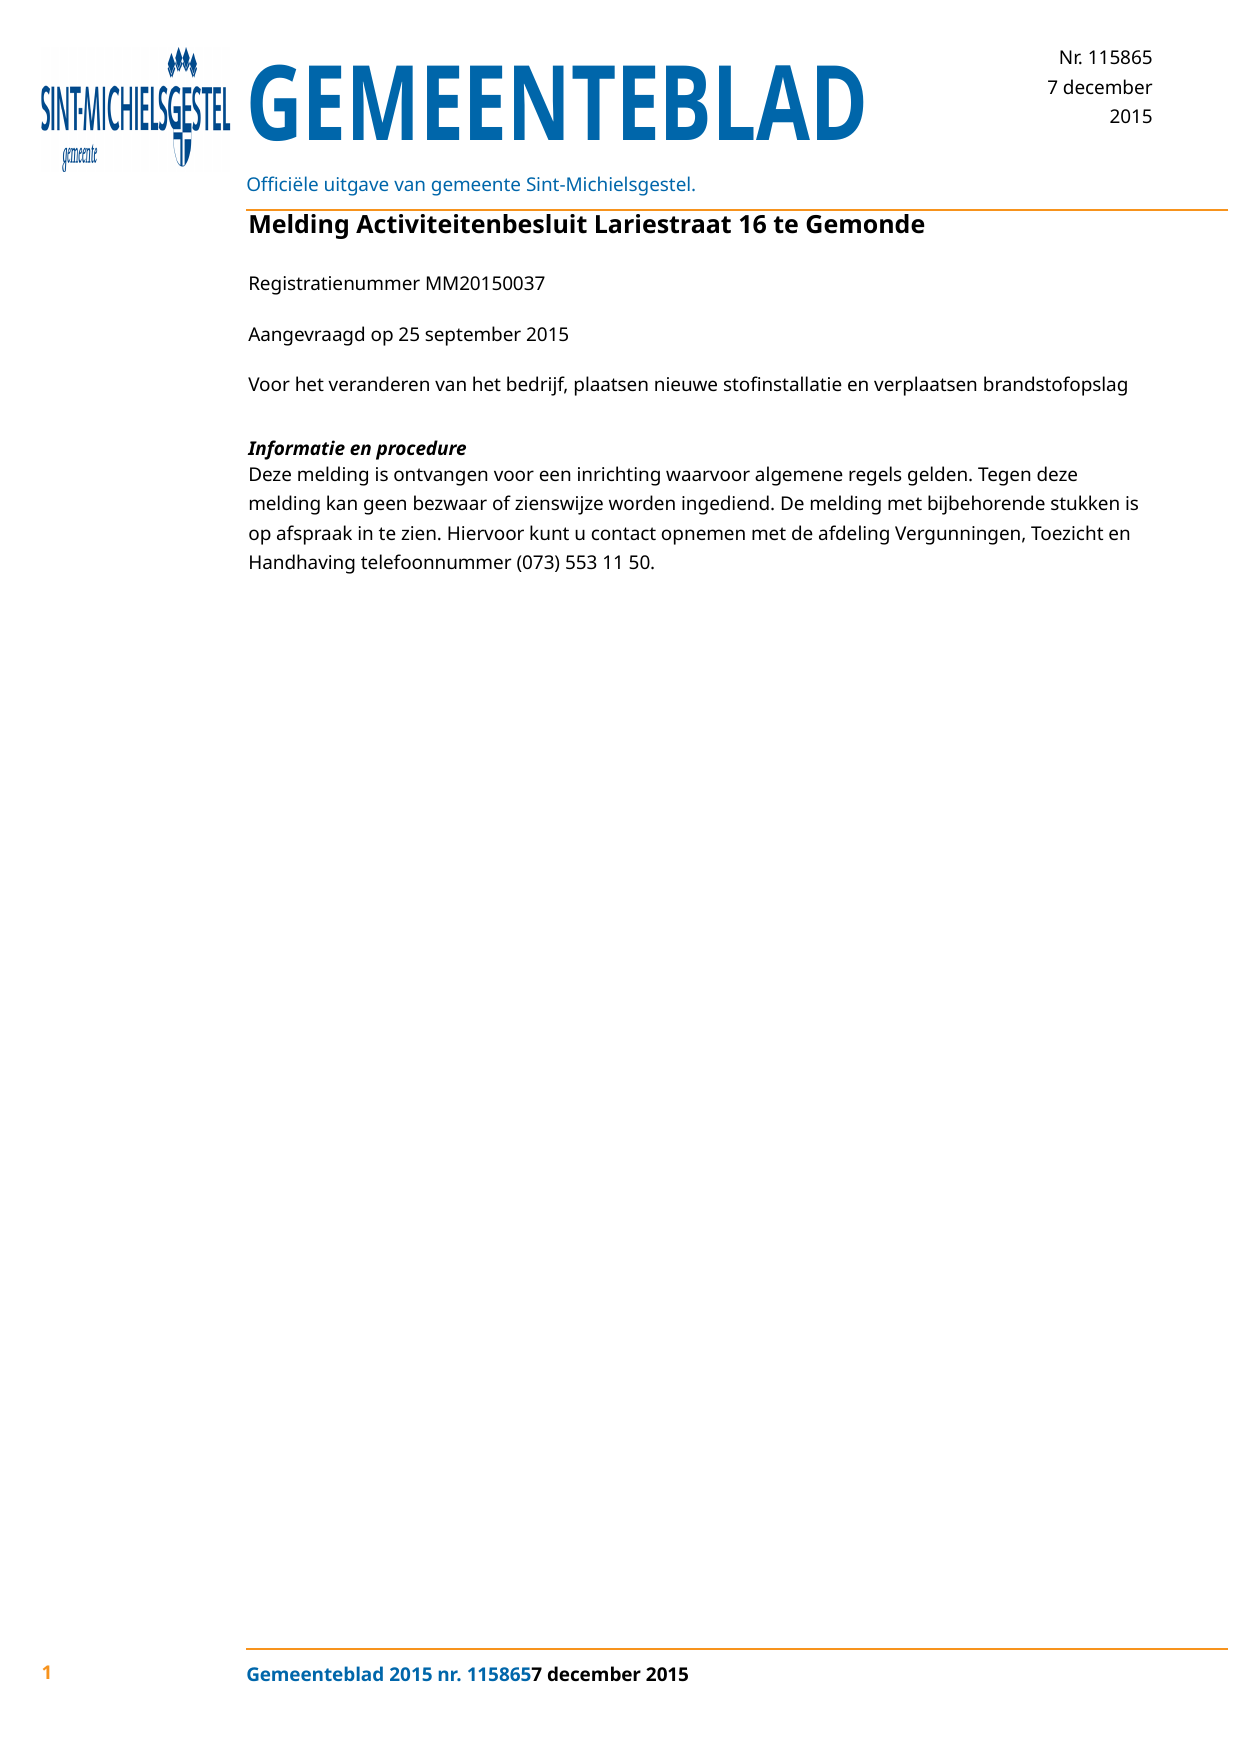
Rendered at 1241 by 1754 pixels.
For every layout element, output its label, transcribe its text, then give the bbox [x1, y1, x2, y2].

text Registratienummer MM20150037 [248, 270, 1152, 296]
text Voor het veranderen van het bedrijf, plaatsen nieuwe stofinstallatie en verplaatsen brandstofopslag [248, 371, 1152, 397]
text Aangevraagd op 25 september 2015 [248, 321, 1152, 346]
text Informatie en procedure [248, 435, 1152, 461]
text Melding Activiteitenbesluit Lariestraat 16 te Gemonde [248, 211, 1152, 241]
picture [41, 47, 231, 172]
text Deze melding is ontvangen voor een inrichting waarvoor algemene regels gelden. Tegen deze melding kan geen bezwaar of zienswijze worden ingediend. De melding met bijbehorende stukken is op afspraak in te zien. Hiervoor kunt u contact opnemen met de afdeling Vergunningen, Toezicht en Handhaving telefoonnummer (073) 553 11 50. [248, 461, 1152, 575]
